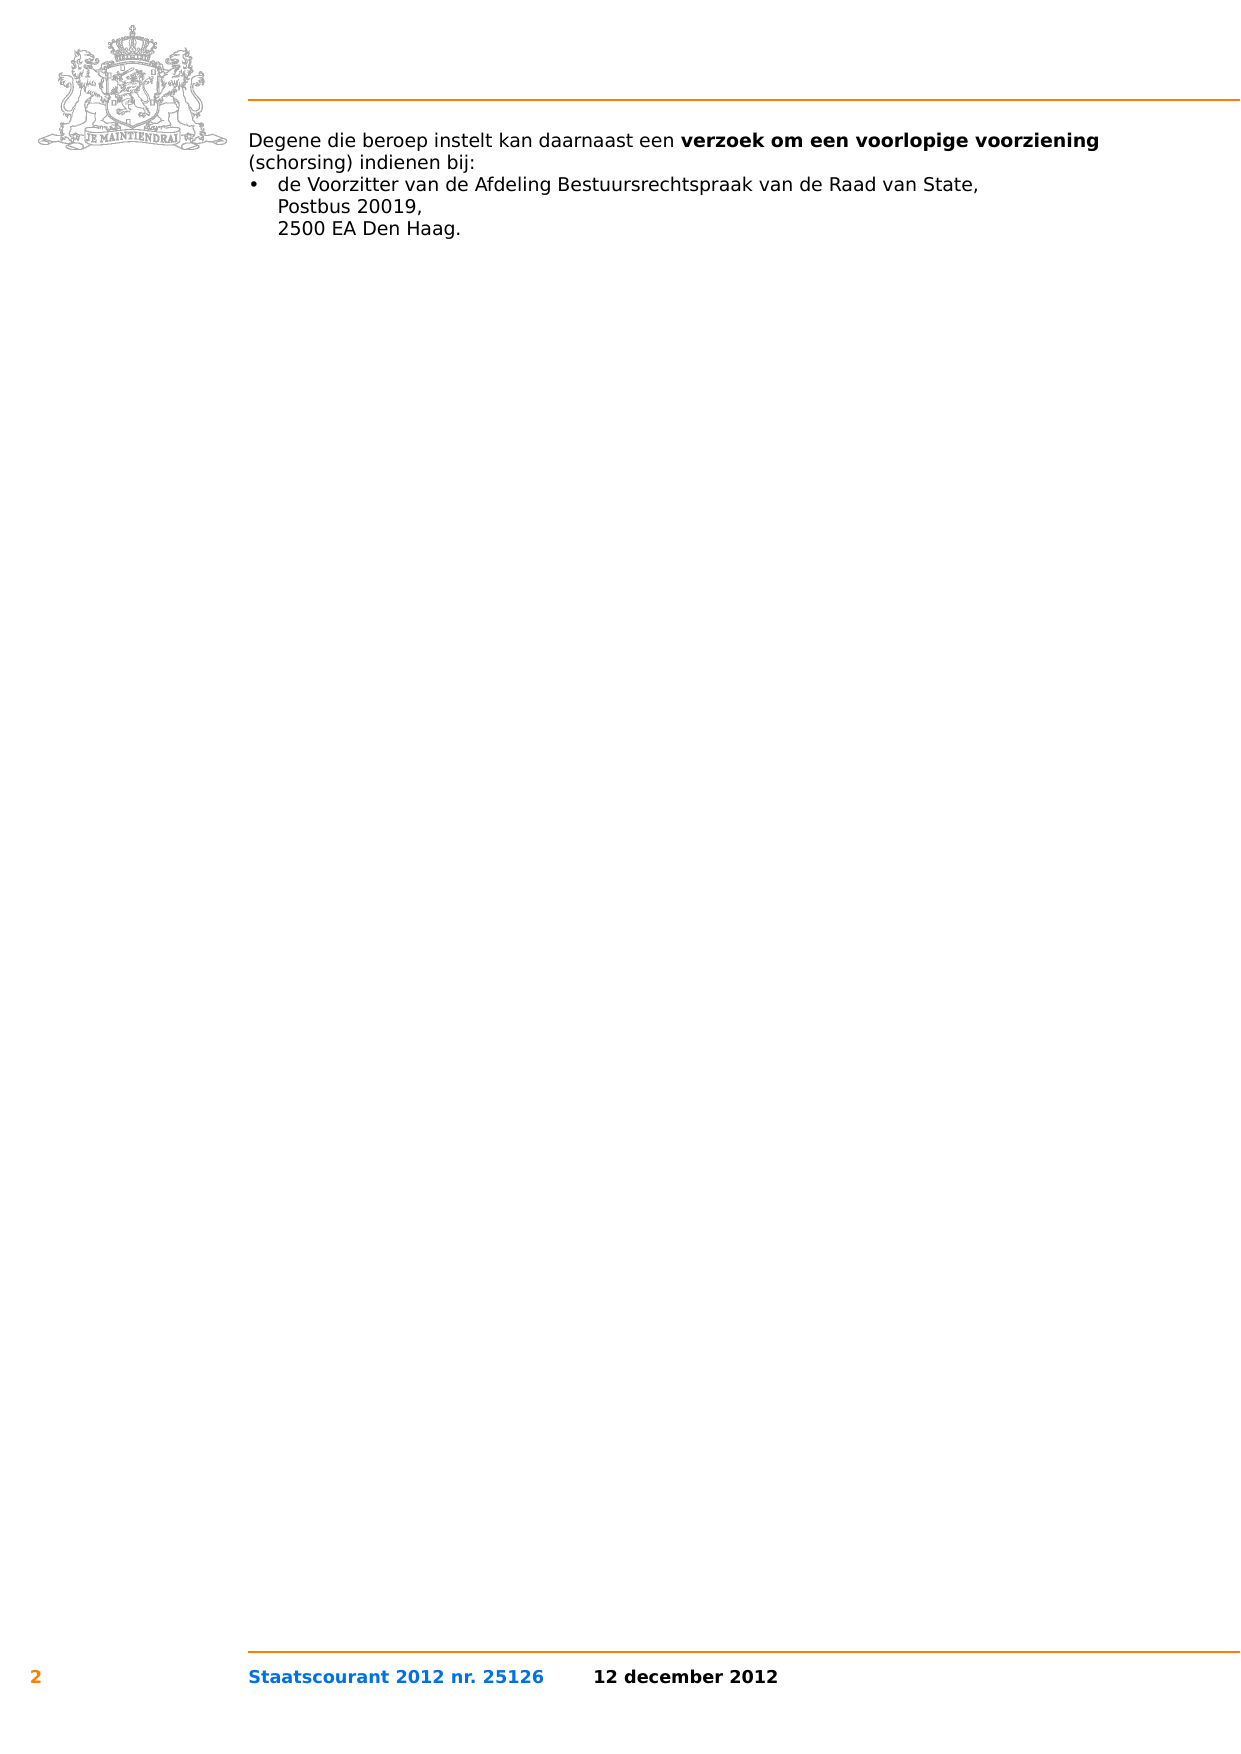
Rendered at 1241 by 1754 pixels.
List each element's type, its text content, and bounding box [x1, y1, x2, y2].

text Postbus 20019, [277, 196, 1163, 218]
text 2500 EA Den Haag. [277, 218, 1163, 240]
picture [38, 25, 227, 150]
text • de Voorzitter van de Afdeling Bestuursrechtspraak van de Raad van State, [248, 174, 1163, 196]
text Degene die beroep instelt kan daarnaast een verzoek om een voorlopige voorziening (schorsing) indienen bij: [248, 130, 1163, 174]
